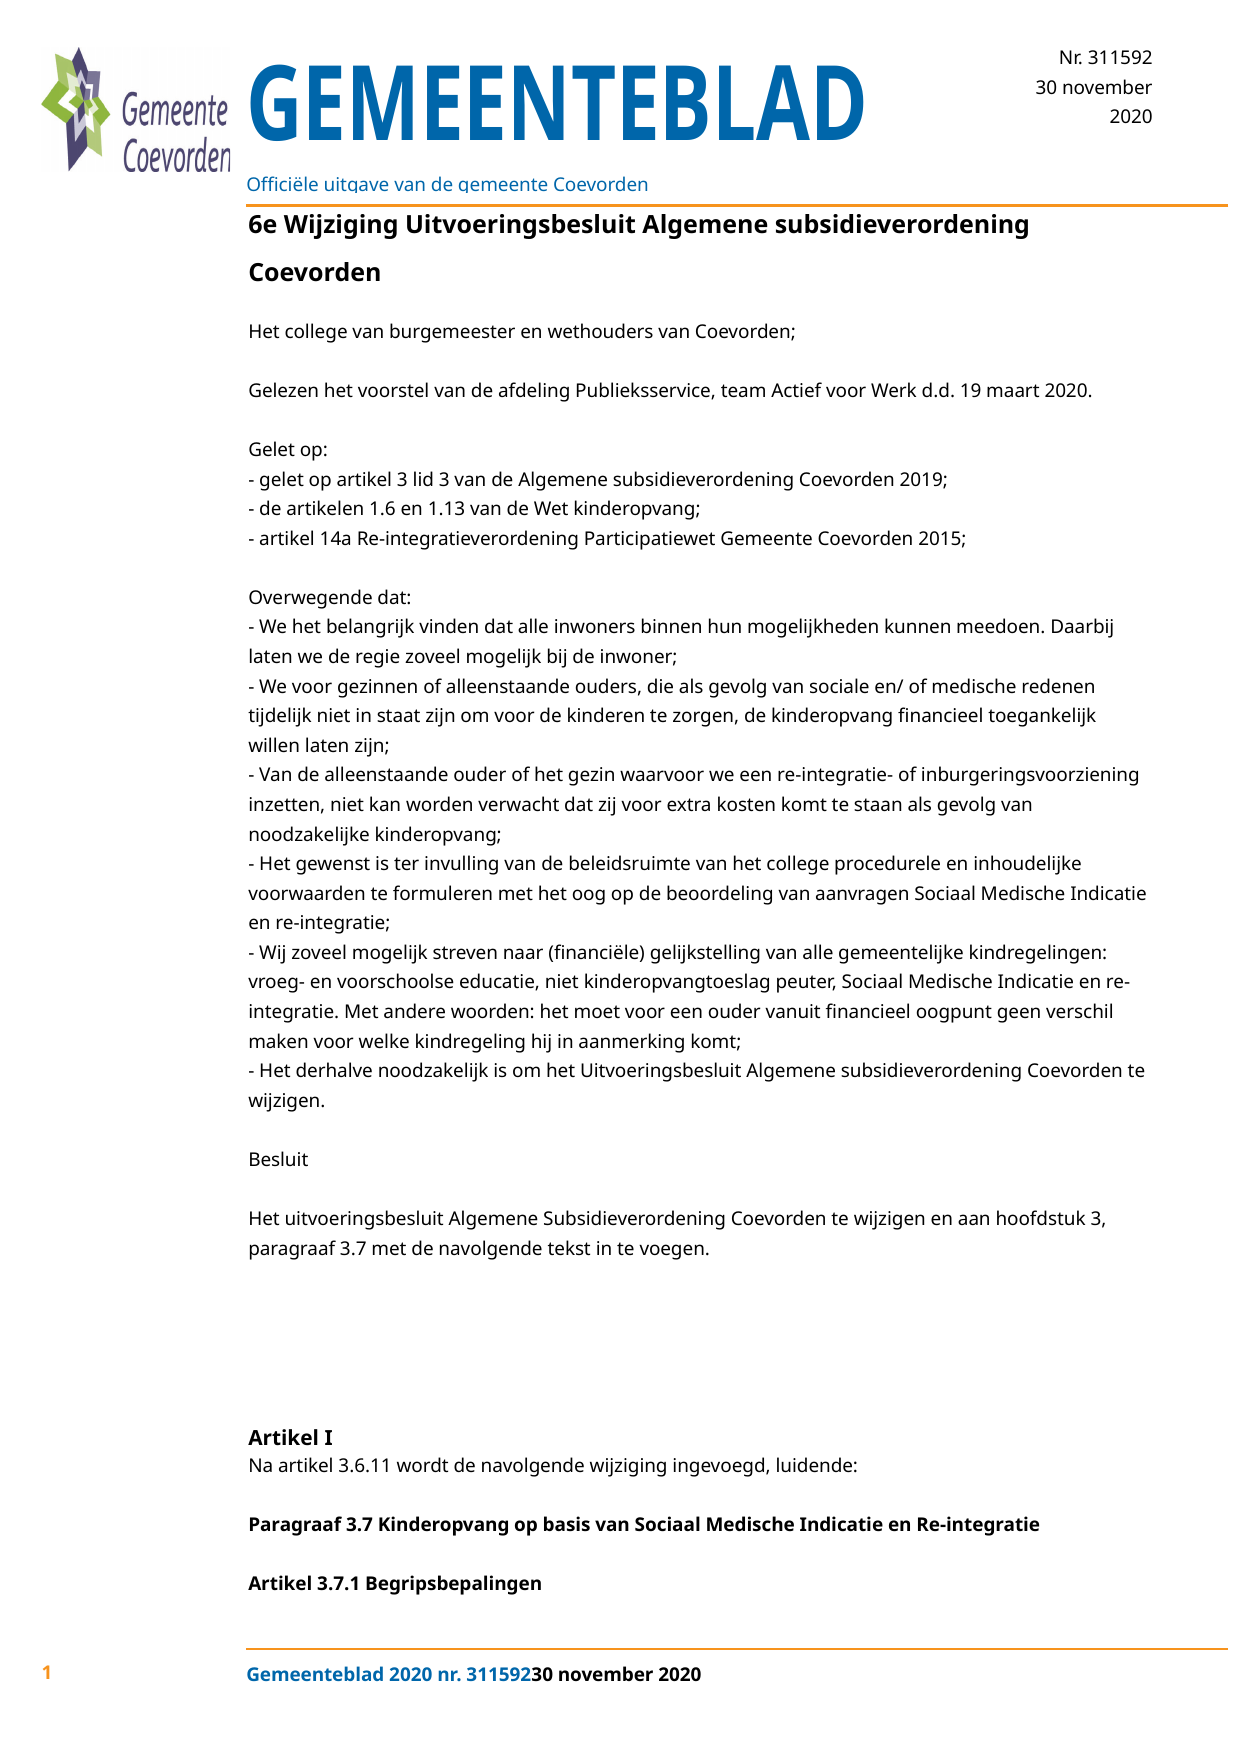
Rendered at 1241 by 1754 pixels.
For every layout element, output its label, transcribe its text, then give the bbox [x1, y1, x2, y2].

text Het college van burgemeester en wethouders van Coevorden; [248, 318, 1152, 344]
text Paragraaf 3.7 Kinderopvang op basis van Sociaal Medische Indicatie en Re-integratie [248, 1511, 1152, 1537]
text - We voor gezinnen of alleenstaande ouders, die als gevolg van sociale en/ of medische redenen tijdelijk niet in staat zijn om voor de kinderen te zorgen, de kinderopvang financieel toegankelijk willen laten zijn; [248, 673, 1152, 758]
text Na artikel 3.6.11 wordt de navolgende wijziging ingevoegd, luidende: [248, 1452, 1152, 1478]
text - Het derhalve noodzakelijk is om het Uitvoeringsbesluit Algemene subsidieverordening Coevorden te wijzigen. [248, 1057, 1152, 1113]
text - We het belangrijk vinden dat alle inwoners binnen hun mogelijkheden kunnen meedoen. Daarbij laten we de regie zoveel mogelijk bij de inwoner; [248, 614, 1152, 669]
text - Het gewenst is ter invulling van de beleidsruimte van het college procedurele en inhoudelijke voorwaarden te formuleren met het oog op de beoordeling van aanvragen Sociaal Medische Indicatie en re-integratie; [248, 850, 1152, 935]
text Besluit [248, 1146, 1152, 1172]
text Overwegende dat: [248, 584, 1152, 610]
text Artikel 3.7.1 Begripsbepalingen [248, 1570, 1152, 1596]
text - artikel 14a Re-integratieverordening Participatiewet Gemeente Coevorden 2015; [248, 525, 1152, 551]
text Gelet op: [248, 436, 1152, 462]
text Artikel I [248, 1423, 1152, 1452]
text - Wij zoveel mogelijk streven naar (financiële) gelijkstelling van alle gemeentelijke kindregelingen: vroeg- en voorschoolse educatie, niet kinderopvangtoeslag peuter, Sociaal Medische Indicatie en re-integratie. Met andere woorden: het moet voor een ouder vanuit financieel oogpunt geen verschil maken voor welke kindregeling hij in aanmerking komt; [248, 939, 1152, 1054]
text - gelet op artikel 3 lid 3 van de Algemene subsidieverordening Coevorden 2019; [248, 466, 1152, 492]
text Gelezen het voorstel van de afdeling Publieksservice, team Actief voor Werk d.d. 19 maart 2020. [248, 377, 1152, 403]
text 6e Wijziging Uitvoeringsbesluit Algemene subsidieverordening Coevorden [248, 207, 1152, 288]
picture [41, 47, 231, 172]
text Het uitvoeringsbesluit Algemene Subsidieverordening Coevorden te wijzigen en aan hoofdstuk 3, paragraaf 3.7 met de navolgende tekst in te voegen. [248, 1205, 1152, 1261]
text - de artikelen 1.6 en 1.13 van de Wet kinderopvang; [248, 495, 1152, 521]
text - Van de alleenstaande ouder of het gezin waarvoor we een re-integratie- of inburgeringsvoorziening inzetten, niet kan worden verwacht dat zij voor extra kosten komt te staan als gevolg van noodzakelijke kinderopvang; [248, 762, 1152, 847]
